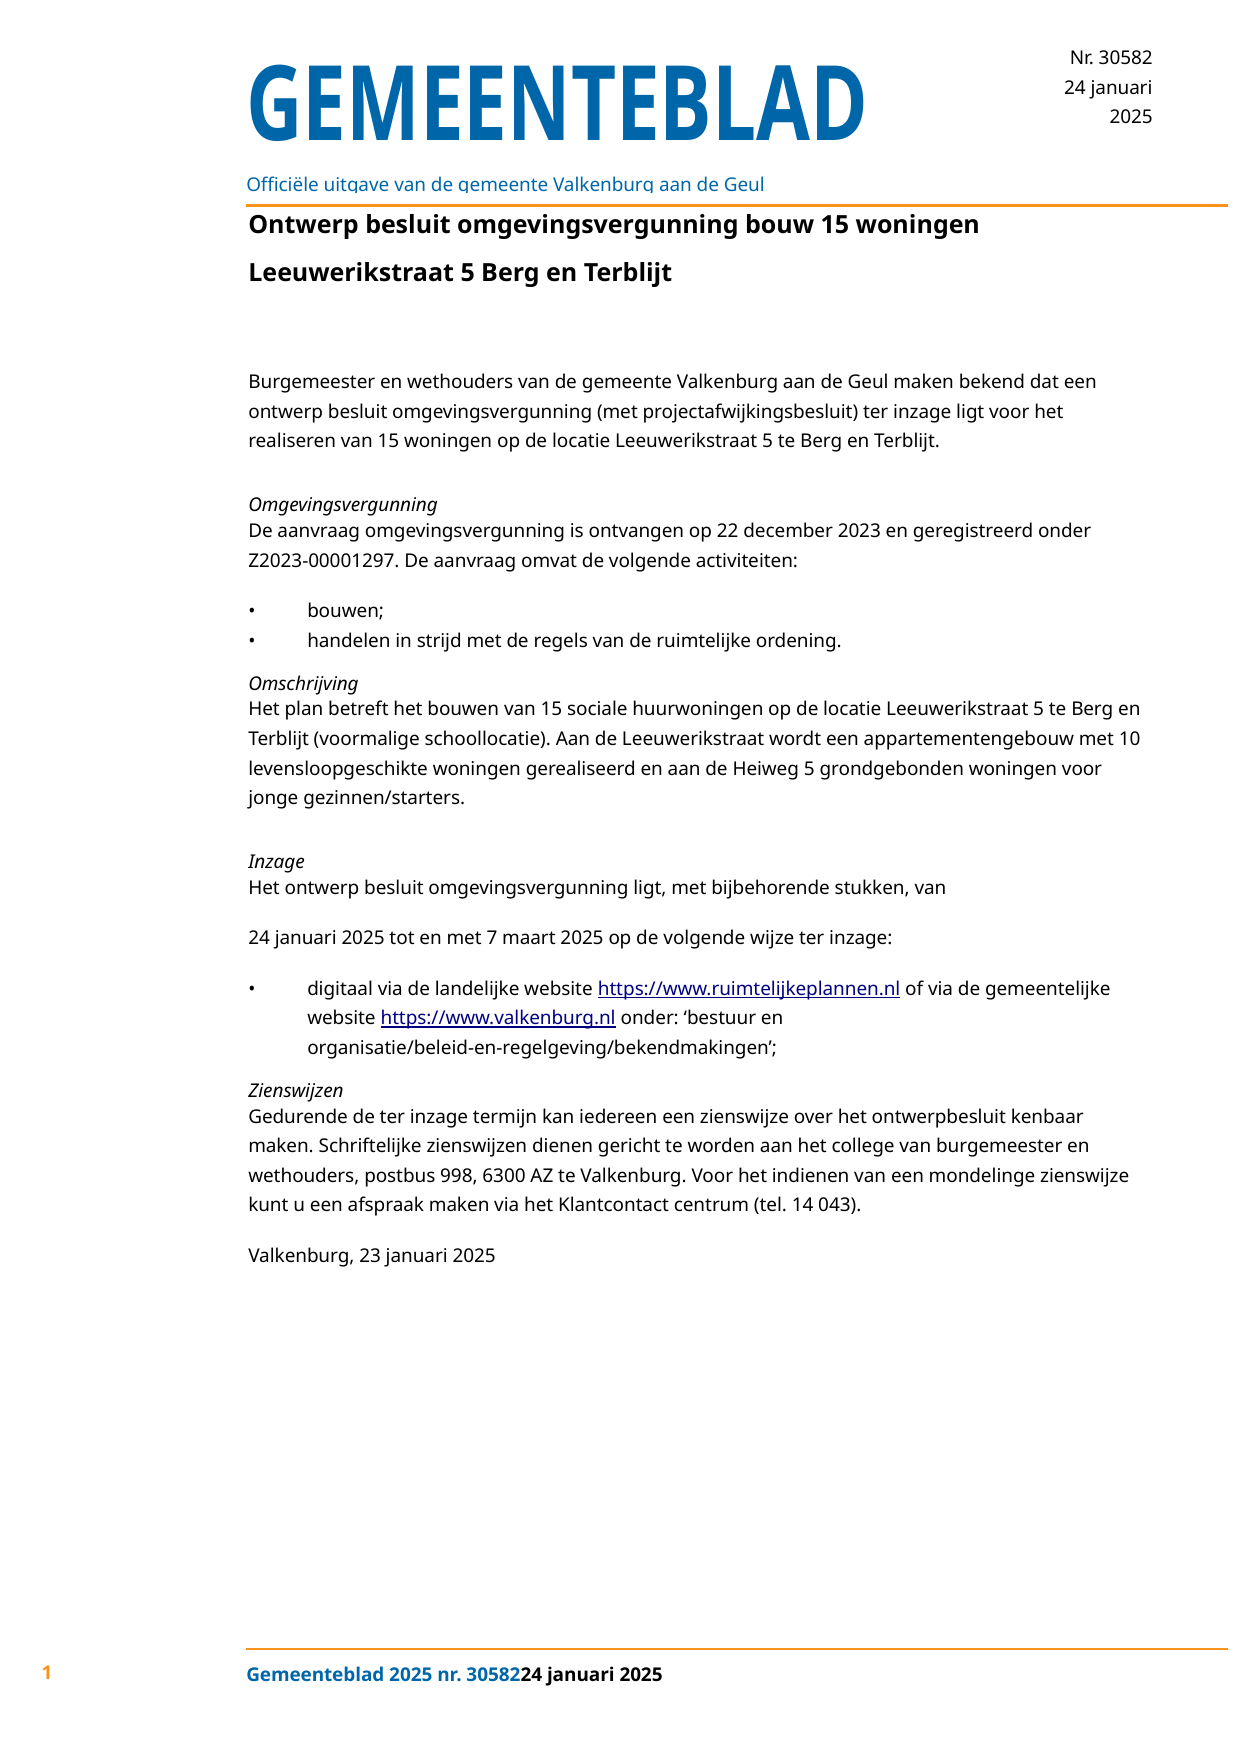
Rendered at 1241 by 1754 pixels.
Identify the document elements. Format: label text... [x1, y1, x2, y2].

picture [41, 47, 231, 172]
text Het plan betreft het bouwen van 15 sociale huurwoningen op de locatie Leeuwerikstraat 5 te Berg en Terblijt (voormalige schoollocatie). Aan de Leeuwerikstraat wordt een appartementengebouw met 10 levensloopgeschikte woningen gerealiseerd en aan de Heiweg 5 grondgebonden woningen voor jonge gezinnen/starters. [248, 696, 1152, 810]
text Inzage [248, 848, 1152, 874]
list bouwen; [248, 597, 1152, 623]
text Burgemeester en wethouders van de gemeente Valkenburg aan de Geul maken bekend dat een ontwerp besluit omgevingsvergunning (met projectafwijkingsbesluit) ter inzage ligt voor het realiseren van 15 woningen op de locatie Leeuwerikstraat 5 te Berg en Terblijt. [248, 368, 1152, 453]
text Gedurende de ter inzage termijn kan iedereen een zienswijze over het ontwerpbesluit kenbaar maken. Schriftelijke zienswijzen dienen gericht te worden aan het college van burgemeester en wethouders, postbus 998, 6300 AZ te Valkenburg. Voor het indienen van een mondelinge zienswijze kunt u een afspraak maken via het Klantcontact centrum (tel. 14 043). [248, 1103, 1152, 1217]
text Het ontwerp besluit omgevingsvergunning ligt, met bijbehorende stukken, van [248, 874, 1152, 900]
text Ontwerp besluit omgevingsvergunning bouw 15 woningen Leeuwerikstraat 5 Berg en Terblijt [248, 207, 1152, 288]
text 24 januari 2025 tot en met 7 maart 2025 op de volgende wijze ter inzage: [248, 924, 1152, 950]
text Omgevingsvergunning [248, 491, 1152, 517]
text Omschrijving [248, 670, 1152, 696]
list digitaal via de landelijke website https://www.ruimtelijkeplannen.nl of via de gemeentelijke website https://www.valkenburg.nl onder: ‘bestuur en organisatie/beleid-en-regelgeving/bekendmakingen’; [248, 975, 1152, 1060]
text Zienswijzen [248, 1077, 1152, 1103]
text De aanvraag omgevingsvergunning is ontvangen op 22 december 2023 en geregistreerd onder Z2023-00001297. De aanvraag omvat de volgende activiteiten: [248, 517, 1152, 572]
list handelen in strijd met de regels van de ruimtelijke ordening. [248, 627, 1152, 652]
text Valkenburg, 23 januari 2025 [248, 1242, 1152, 1268]
